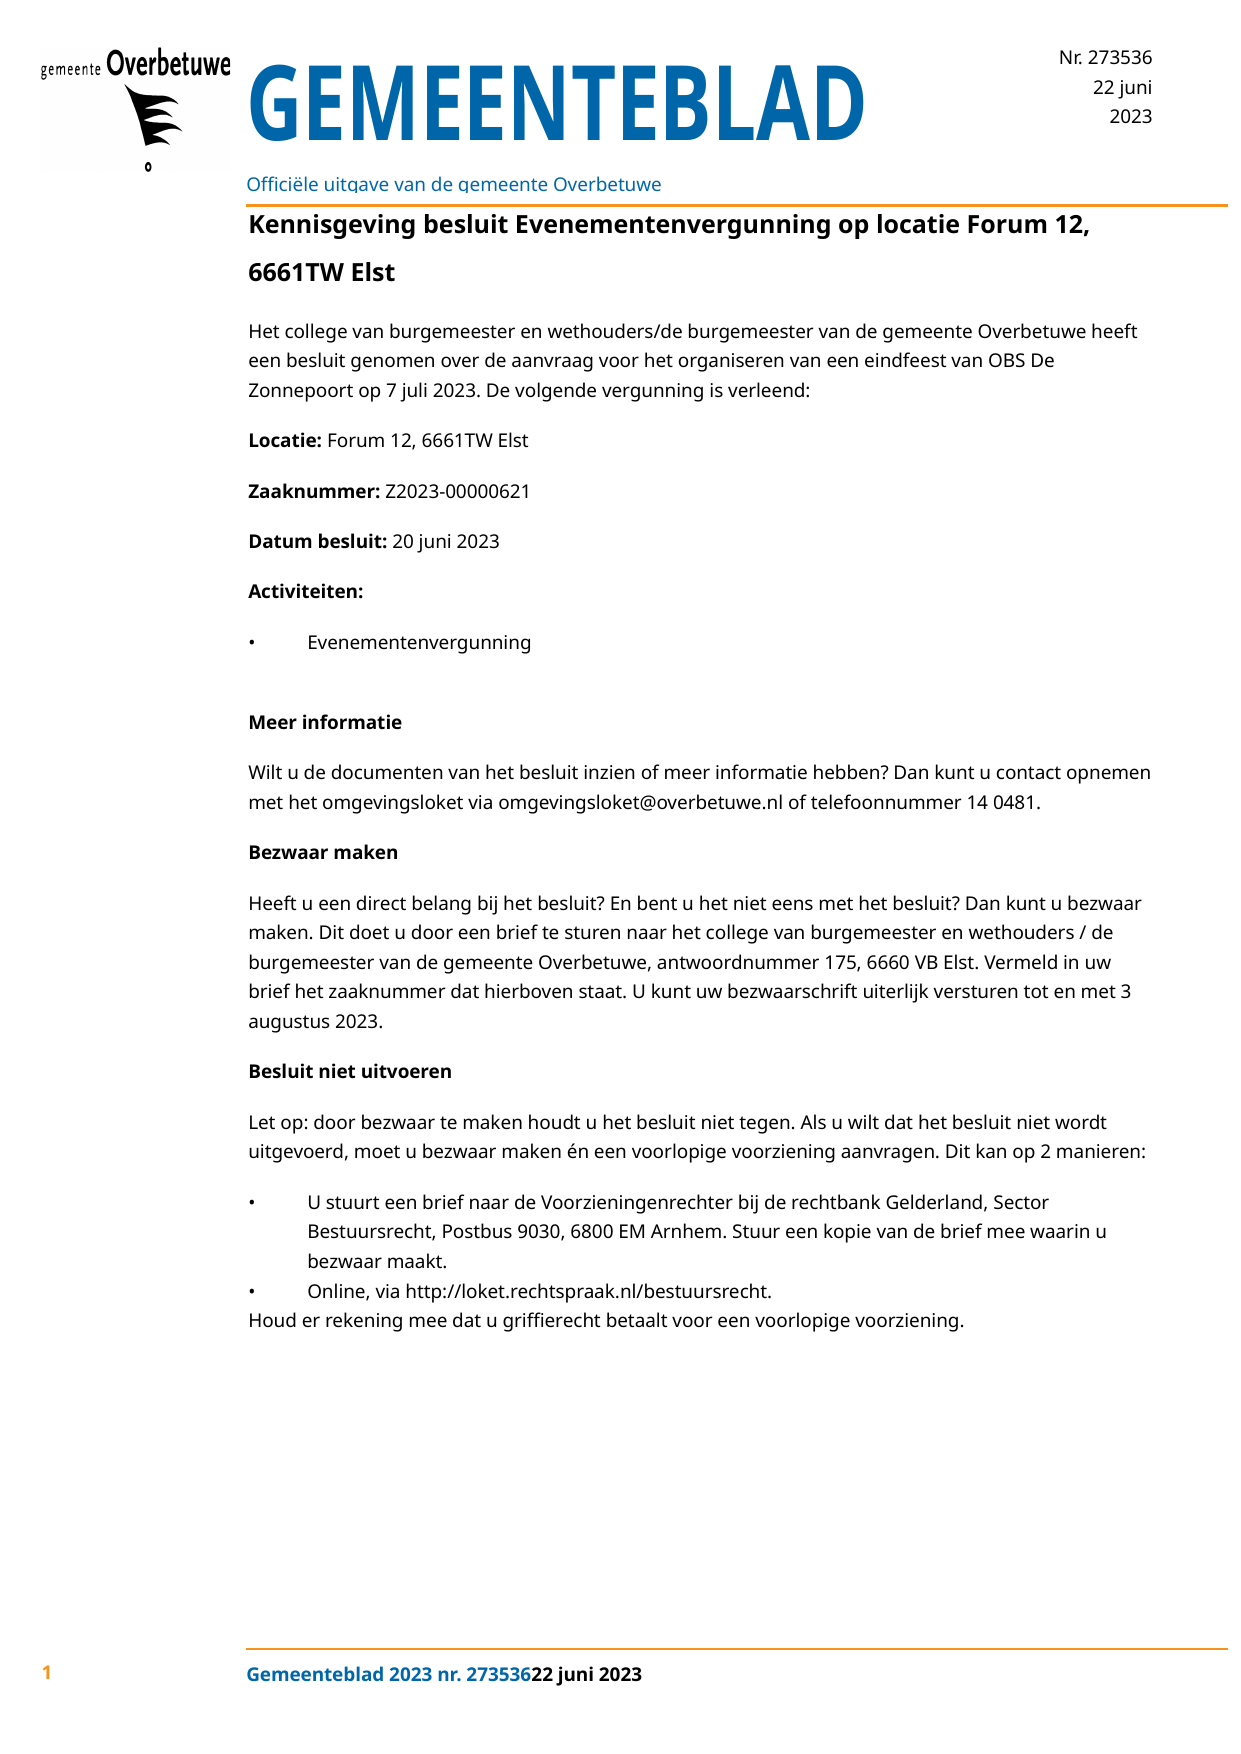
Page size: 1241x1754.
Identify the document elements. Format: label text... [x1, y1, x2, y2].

text Meer informatie [248, 709, 1152, 735]
text Locatie: Forum 12, 6661TW Elst [248, 427, 1152, 453]
list Online, via http://loket.rechtspraak.nl/bestuursrecht. [248, 1278, 1152, 1304]
text Het college van burgemeester en wethouders/de burgemeester van de gemeente Overbetuwe heeft een besluit genomen over de aanvraag voor het organiseren van een eindfeest van OBS De Zonnepoort op 7 juli 2023. De volgende vergunning is verleend: [248, 318, 1152, 403]
text Heeft u een direct belang bij het besluit? En bent u het niet eens met het besluit? Dan kunt u bezwaar maken. Dit doet u door een brief te sturen naar het college van burgemeester en wethouders / de burgemeester van de gemeente Overbetuwe, antwoordnummer 175, 6660 VB Elst. Vermeld in uw brief het zaaknummer dat hierboven staat. U kunt uw bezwaarschrift uiterlijk versturen tot en met 3 augustus 2023. [248, 890, 1152, 1034]
list Evenementenvergunning [248, 629, 1152, 655]
text Kennisgeving besluit Evenementenvergunning op locatie Forum 12, 6661TW Elst [248, 207, 1152, 288]
text Bezwaar maken [248, 839, 1152, 865]
text Wilt u de documenten van het besluit inzien of meer informatie hebben? Dan kunt u contact opnemen met het omgevingsloket via omgevingsloket@overbetuwe.nl of telefoonnummer 14 0481. [248, 759, 1152, 815]
list U stuurt een brief naar de Voorzieningenrechter bij de rechtbank Gelderland, Sector Bestuursrecht, Postbus 9030, 6800 EM Arnhem. Stuur een kopie van de brief mee waarin u bezwaar maakt. [248, 1189, 1152, 1274]
text Let op: door bezwaar te maken houdt u het besluit niet tegen. Als u wilt dat het besluit niet wordt uitgevoerd, moet u bezwaar maken én een voorlopige voorziening aanvragen. Dit kan op 2 manieren: [248, 1109, 1152, 1164]
text Zaaknummer: Z2023-00000621 [248, 478, 1152, 504]
text Datum besluit: 20 juni 2023 [248, 528, 1152, 554]
text Houd er rekening mee dat u griffierecht betaalt voor een voorlopige voorziening. [248, 1307, 1152, 1333]
text Besluit niet uitvoeren [248, 1059, 1152, 1084]
text Activiteiten: [248, 579, 1152, 604]
picture [41, 47, 231, 172]
